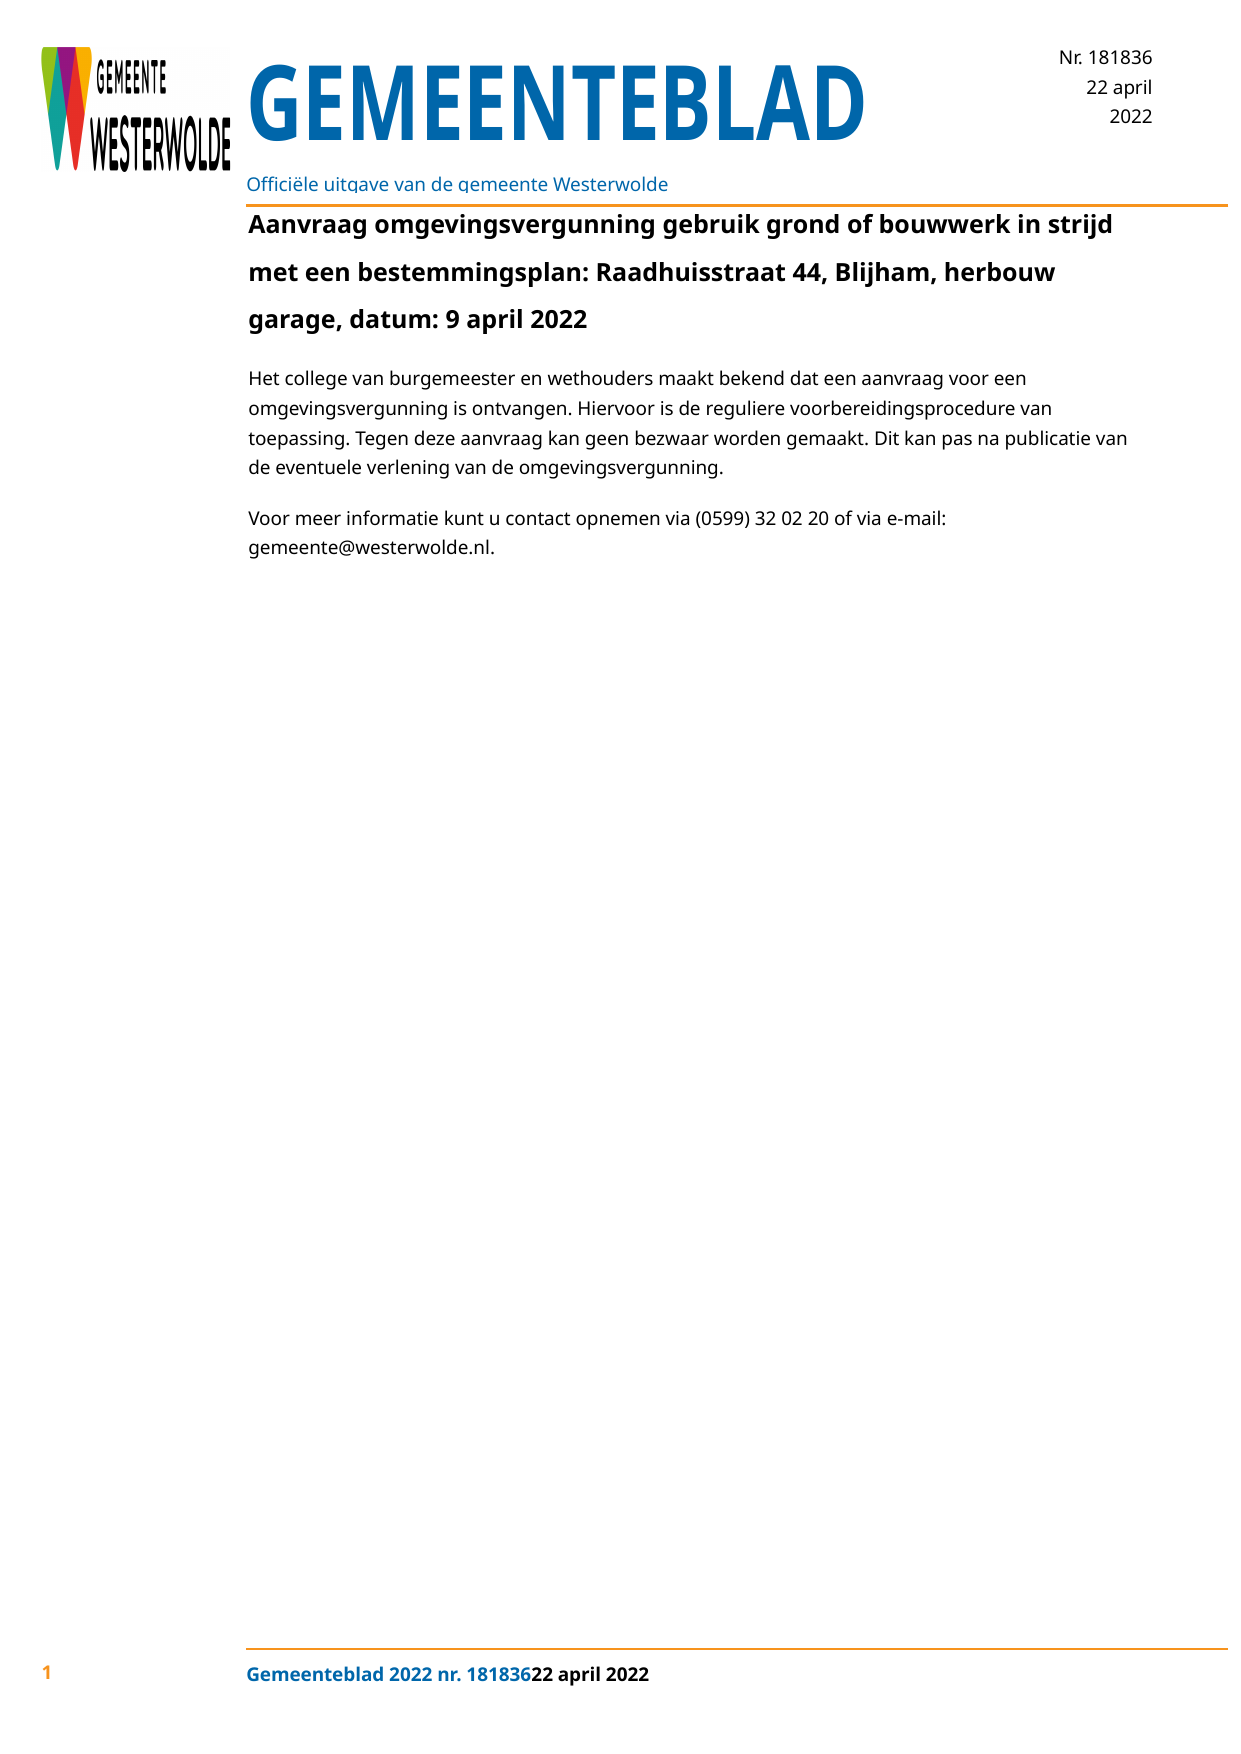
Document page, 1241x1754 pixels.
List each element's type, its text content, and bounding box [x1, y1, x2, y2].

text Voor meer informatie kunt u contact opnemen via (0599) 32 02 20 of via e-mail: gemeente@westerwolde.nl. [248, 505, 1152, 560]
text Aanvraag omgevingsvergunning gebruik grond of bouwwerk in strijd met een bestemmingsplan: Raadhuisstraat 44, Blijham, herbouw garage, datum: 9 april 2022 [248, 207, 1152, 336]
picture [41, 47, 231, 172]
text Het college van burgemeester en wethouders maakt bekend dat een aanvraag voor een omgevingsvergunning is ontvangen. Hiervoor is de reguliere voorbereidingsprocedure van toepassing. Tegen deze aanvraag kan geen bezwaar worden gemaakt. Dit kan pas na publicatie van de eventuele verlening van de omgevingsvergunning. [248, 366, 1152, 480]
